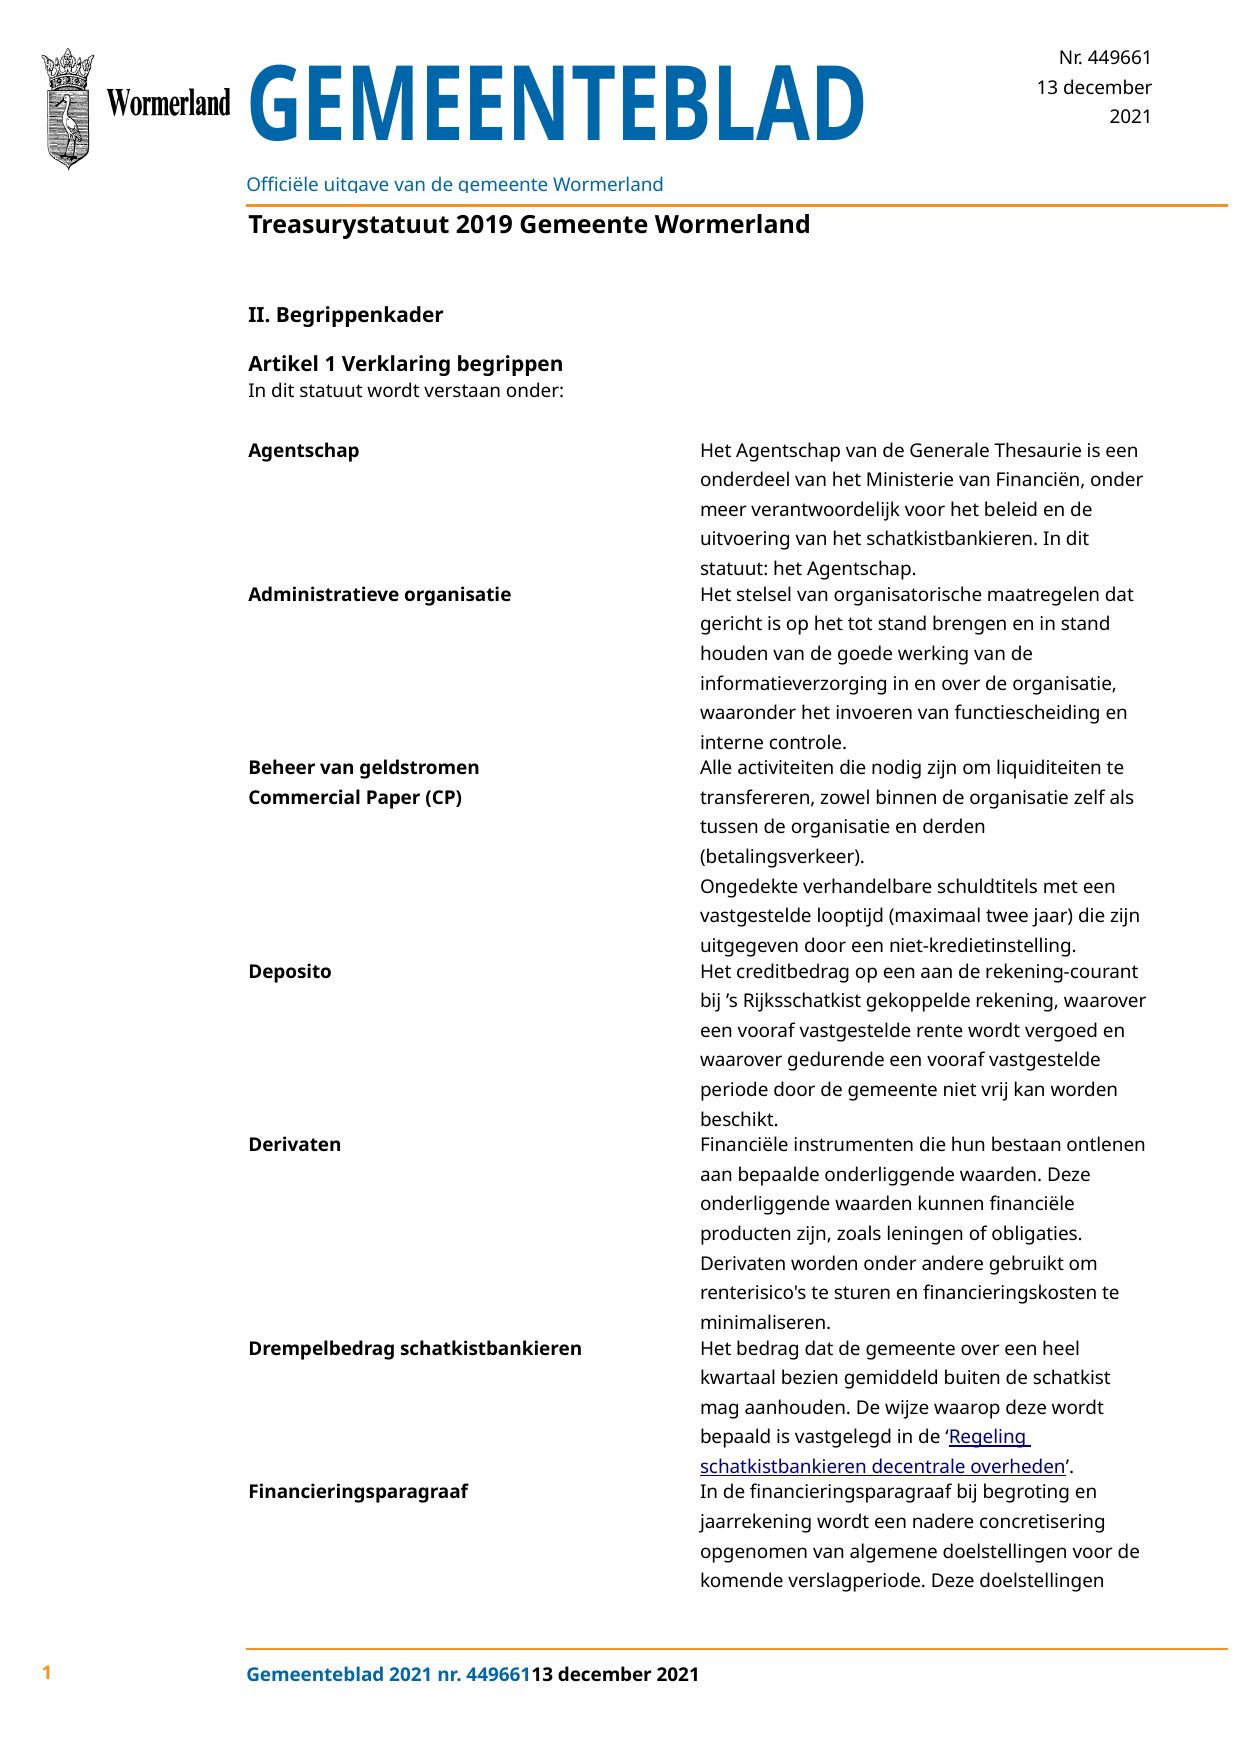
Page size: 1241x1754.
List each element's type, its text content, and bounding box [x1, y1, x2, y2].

picture [41, 47, 231, 172]
table_cell Alle activiteiten die nodig zijn om liquiditeiten te transfereren, zowel binnen de organisatie zelf als tussen de organisatie en derden (betalingsverkeer). Ongedekte verhandelbare schuldtitels met een vastgestelde looptijd (maximaal twee jaar) die zijn uitgegeven door een niet-kredietinstelling. [700, 755, 1152, 958]
table_cell Het stelsel van organisatorische maatregelen dat gericht is op het tot stand brengen en in stand houden van de goede werking van de informatieverzorging in en over de organisatie, waaronder het invoeren van functiescheiding en interne controle. [700, 581, 1152, 754]
table_cell Beheer van geldstromen Commercial Paper (CP) [248, 755, 700, 958]
table_header Agentschap [248, 437, 700, 581]
table_cell Deposito [248, 958, 700, 1131]
table_cell Financiële instrumenten die hun bestaan ontlenen aan bepaalde onderliggende waarden. Deze onderliggende waarden kunnen financiële producten zijn, zoals leningen of obligaties. Derivaten worden onder andere gebruikt om renterisico's te sturen en financieringskosten te minimaliseren. [700, 1131, 1152, 1335]
text In dit statuut wordt verstaan onder: [248, 378, 1152, 403]
table_cell In de financieringsparagraaf bij begroting en jaarrekening wordt een nadere concretisering opgenomen van algemene doelstellingen voor de komende verslagperiode. Deze doelstellingen [700, 1479, 1152, 1593]
table_cell Administratieve organisatie [248, 581, 700, 754]
table_cell Drempelbedrag schatkistbankieren [248, 1335, 700, 1479]
table_cell Het creditbedrag op een aan de rekening-courant bij ’s Rijksschatkist gekoppelde rekening, waarover een vooraf vastgestelde rente wordt vergoed en waarover gedurende een vooraf vastgestelde periode door de gemeente niet vrij kan worden beschikt. [700, 958, 1152, 1131]
text Treasurystatuut 2019 Gemeente Wormerland [248, 207, 1152, 241]
table_header Het Agentschap van de Generale Thesaurie is een onderdeel van het Ministerie van Financiën, onder meer verantwoordelijk voor het beleid en de uitvoering van het schatkistbankieren. In dit statuut: het Agentschap. [700, 437, 1152, 581]
text II. Begrippenkader [248, 300, 1152, 328]
table_cell Derivaten [248, 1131, 700, 1335]
text Artikel 1 Verklaring begrippen [248, 349, 1152, 378]
table_cell Financieringsparagraaf [248, 1479, 700, 1593]
table_cell Het bedrag dat de gemeente over een heel kwartaal bezien gemiddeld buiten de schatkist mag aanhouden. De wijze waarop deze wordt bepaald is vastgelegd in de ‘Regeling schatkistbankieren decentrale overheden’. [700, 1335, 1152, 1479]
